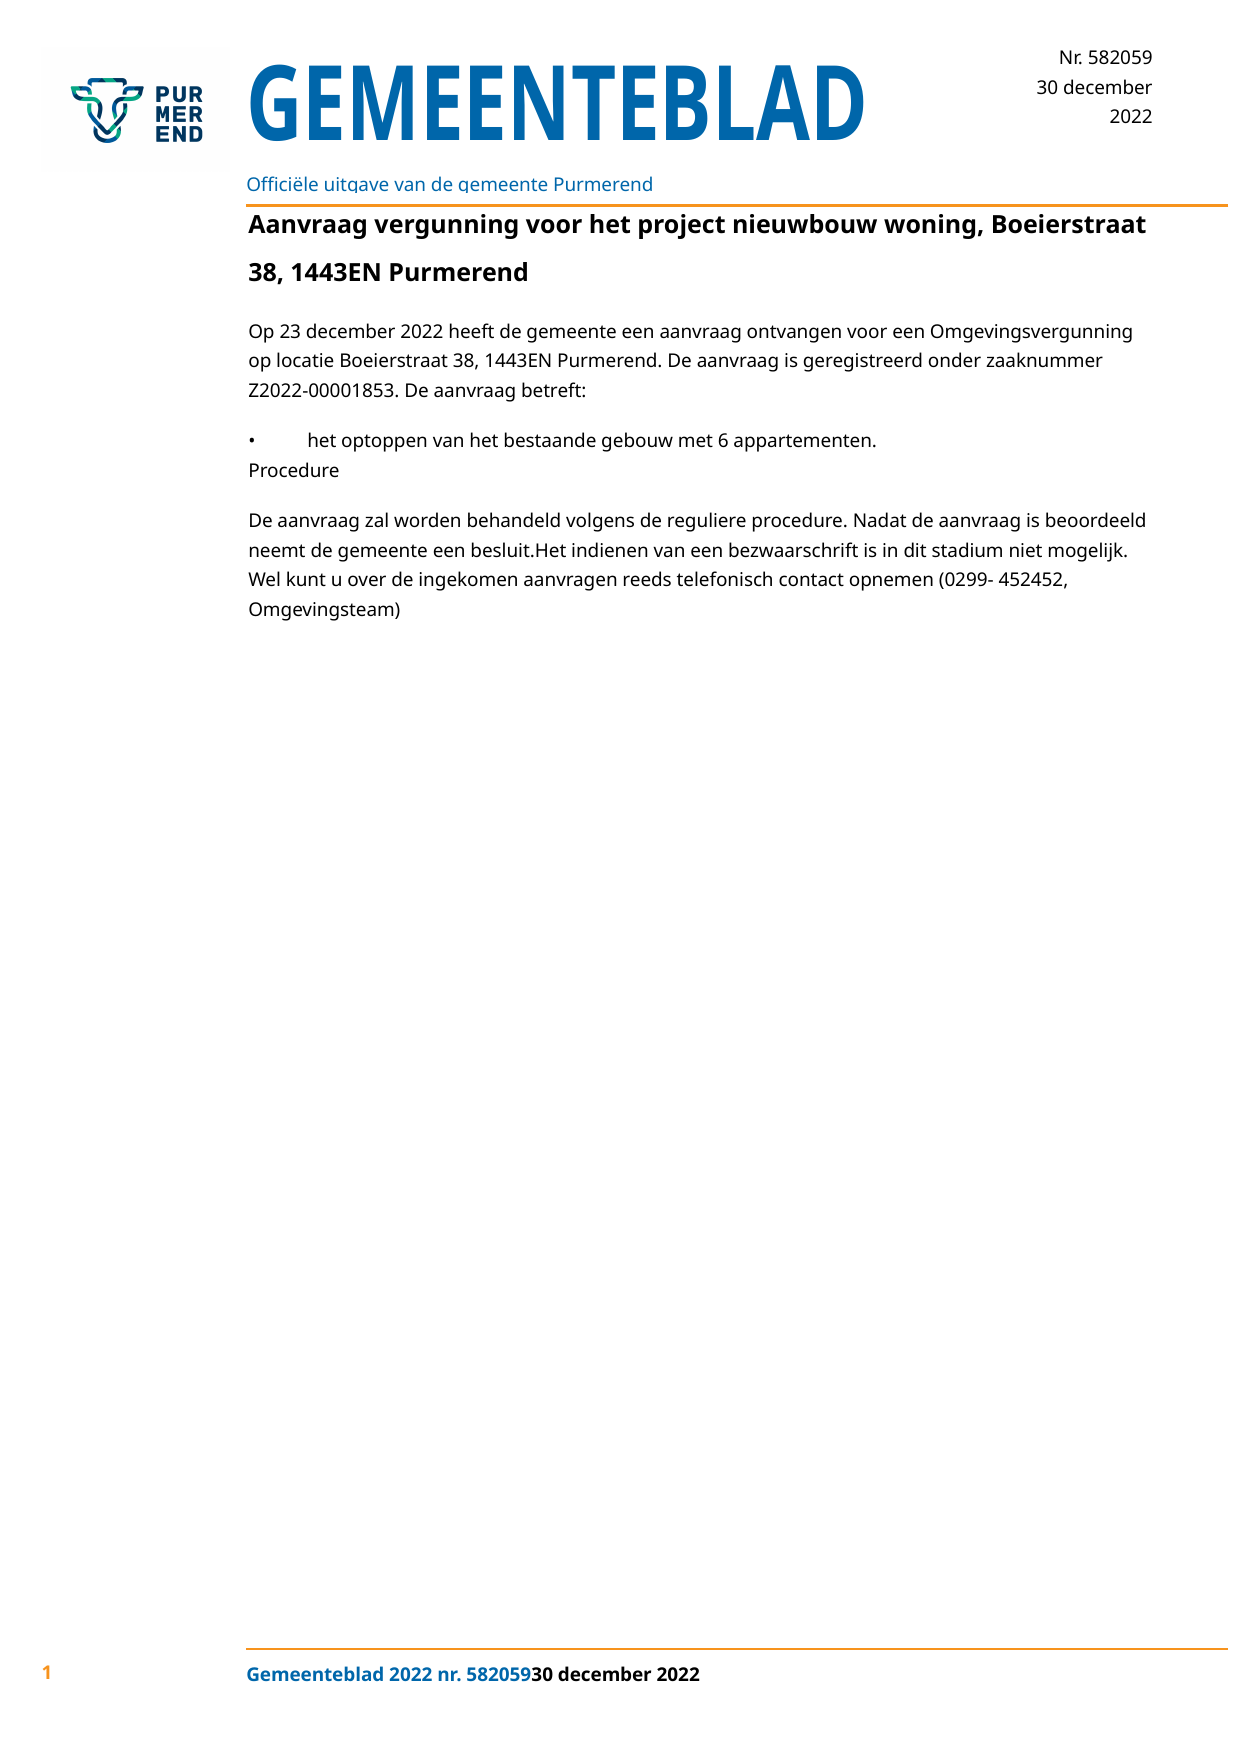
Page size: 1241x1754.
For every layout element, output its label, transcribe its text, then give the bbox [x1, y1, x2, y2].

text Procedure [248, 457, 1152, 483]
list het optoppen van het bestaande gebouw met 6 appartementen. [248, 427, 1152, 453]
text Op 23 december 2022 heeft de gemeente een aanvraag ontvangen voor een Omgevingsvergunning op locatie Boeierstraat 38, 1443EN Purmerend. De aanvraag is geregistreerd onder zaaknummer Z2022-00001853. De aanvraag betreft: [248, 318, 1152, 403]
picture [41, 47, 231, 172]
text Aanvraag vergunning voor het project nieuwbouw woning, Boeierstraat 38, 1443EN Purmerend [248, 207, 1152, 288]
text De aanvraag zal worden behandeld volgens de reguliere procedure. Nadat de aanvraag is beoordeeld neemt de gemeente een besluit.Het indienen van een bezwaarschrift is in dit stadium niet mogelijk. Wel kunt u over de ingekomen aanvragen reeds telefonisch contact opnemen (0299- 452452, Omgevingsteam) [248, 507, 1152, 622]
